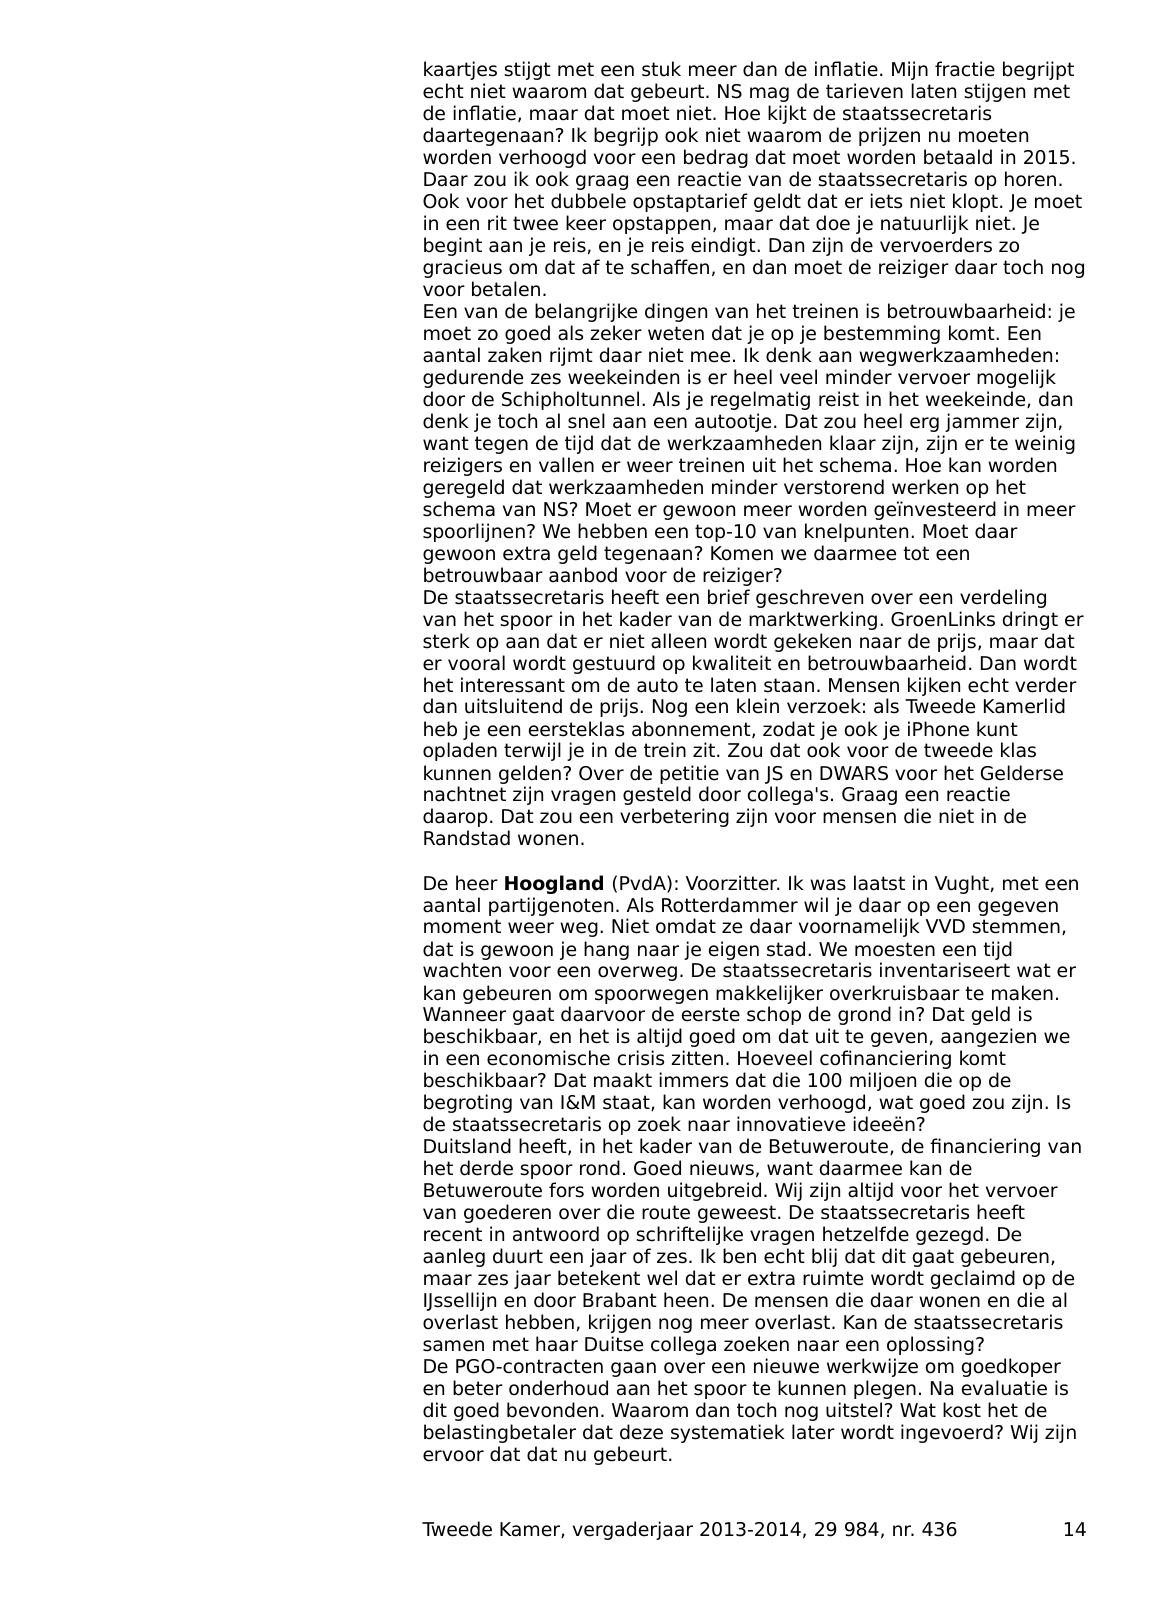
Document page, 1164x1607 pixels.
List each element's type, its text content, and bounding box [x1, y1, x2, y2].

text Een van de belangrijke dingen van het treinen is betrouwbaarheid: je moet zo goed als zeker weten dat je op je bestemming komt. Een aantal zaken rijmt daar niet mee. Ik denk aan wegwerkzaamheden: gedurende zes weekeinden is er heel veel minder vervoer mogelijk door de Schipholtunnel. Als je regelmatig reist in het weekeinde, dan denk je toch al snel aan een autootje. Dat zou heel erg jammer zijn, want tegen de tijd dat de werkzaamheden klaar zijn, zijn er te weinig reizigers en vallen er weer treinen uit het schema. Hoe kan worden geregeld dat werkzaamheden minder verstorend werken op het schema van NS? Moet er gewoon meer worden geïnvesteerd in meer spoorlijnen? We hebben een top-10 van knelpunten. Moet daar gewoon extra geld tegenaan? Komen we daarmee tot een betrouwbaar aanbod voor de reiziger? [422, 301, 1087, 587]
text Duitsland heeft, in het kader van de Betuweroute, de financiering van het derde spoor rond. Goed nieuws, want daarmee kan de Betuweroute fors worden uitgebreid. Wij zijn altijd voor het vervoer van goederen over die route geweest. De staatssecretaris heeft recent in antwoord op schriftelijke vragen hetzelfde gezegd. De aanleg duurt een jaar of zes. Ik ben echt blij dat dit gaat gebeuren, maar zes jaar betekent wel dat er extra ruimte wordt geclaimd op de IJssellijn en door Brabant heen. De mensen die daar wonen en die al overlast hebben, krijgen nog meer overlast. Kan de staatssecretaris samen met haar Duitse collega zoeken naar een oplossing? [422, 1136, 1087, 1356]
text kaartjes stijgt met een stuk meer dan de inflatie. Mijn fractie begrijpt echt niet waarom dat gebeurt. NS mag de tarieven laten stijgen met de inflatie, maar dat moet niet. Hoe kijkt de staatssecretaris daartegenaan? Ik begrijp ook niet waarom de prijzen nu moeten worden verhoogd voor een bedrag dat moet worden betaald in 2015. Daar zou ik ook graag een reactie van de staatssecretaris op horen. [422, 59, 1087, 191]
text De staatssecretaris heeft een brief geschreven over een verdeling van het spoor in het kader van de marktwerking. GroenLinks dringt er sterk op aan dat er niet alleen wordt gekeken naar de prijs, maar dat er vooral wordt gestuurd op kwaliteit en betrouwbaarheid. Dan wordt het interessant om de auto te laten staan. Mensen kijken echt verder dan uitsluitend de prijs. Nog een klein verzoek: als Tweede Kamerlid heb je een eersteklas abonnement, zodat je ook je iPhone kunt opladen terwijl je in de trein zit. Zou dat ook voor de tweede klas kunnen gelden? Over de petitie van JS en DWARS voor het Gelderse nachtnet zijn vragen gesteld door collega's. Graag een reactie daarop. Dat zou een verbetering zijn voor mensen die niet in de Randstad wonen. [422, 587, 1087, 850]
text De heer Hoogland (PvdA): Voorzitter. Ik was laatst in Vught, met een aantal partijgenoten. Als Rotterdammer wil je daar op een gegeven moment weer weg. Niet omdat ze daar voornamelijk VVD stemmen, dat is gewoon je hang naar je eigen stad. We moesten een tijd wachten voor een overweg. De staatssecretaris inventariseert wat er kan gebeuren om spoorwegen makkelijker overkruisbaar te maken. Wanneer gaat daarvoor de eerste schop de grond in? Dat geld is beschikbaar, en het is altijd goed om dat uit te geven, aangezien we in een economische crisis zitten. Hoeveel cofinanciering komt beschikbaar? Dat maakt immers dat die 100 miljoen die op de begroting van I&M staat, kan worden verhoogd, wat goed zou zijn. Is de staatssecretaris op zoek naar innovatieve ideeën? [422, 872, 1087, 1136]
text De PGO-contracten gaan over een nieuwe werkwijze om goedkoper en beter onderhoud aan het spoor te kunnen plegen. Na evaluatie is dit goed bevonden. Waarom dan toch nog uitstel? Wat kost het de belastingbetaler dat deze systematiek later wordt ingevoerd? Wij zijn ervoor dat dat nu gebeurt. [422, 1356, 1087, 1466]
text Ook voor het dubbele opstaptarief geldt dat er iets niet klopt. Je moet in een rit twee keer opstappen, maar dat doe je natuurlijk niet. Je begint aan je reis, en je reis eindigt. Dan zijn de vervoerders zo gracieus om dat af te schaffen, en dan moet de reiziger daar toch nog voor betalen. [422, 191, 1087, 301]
